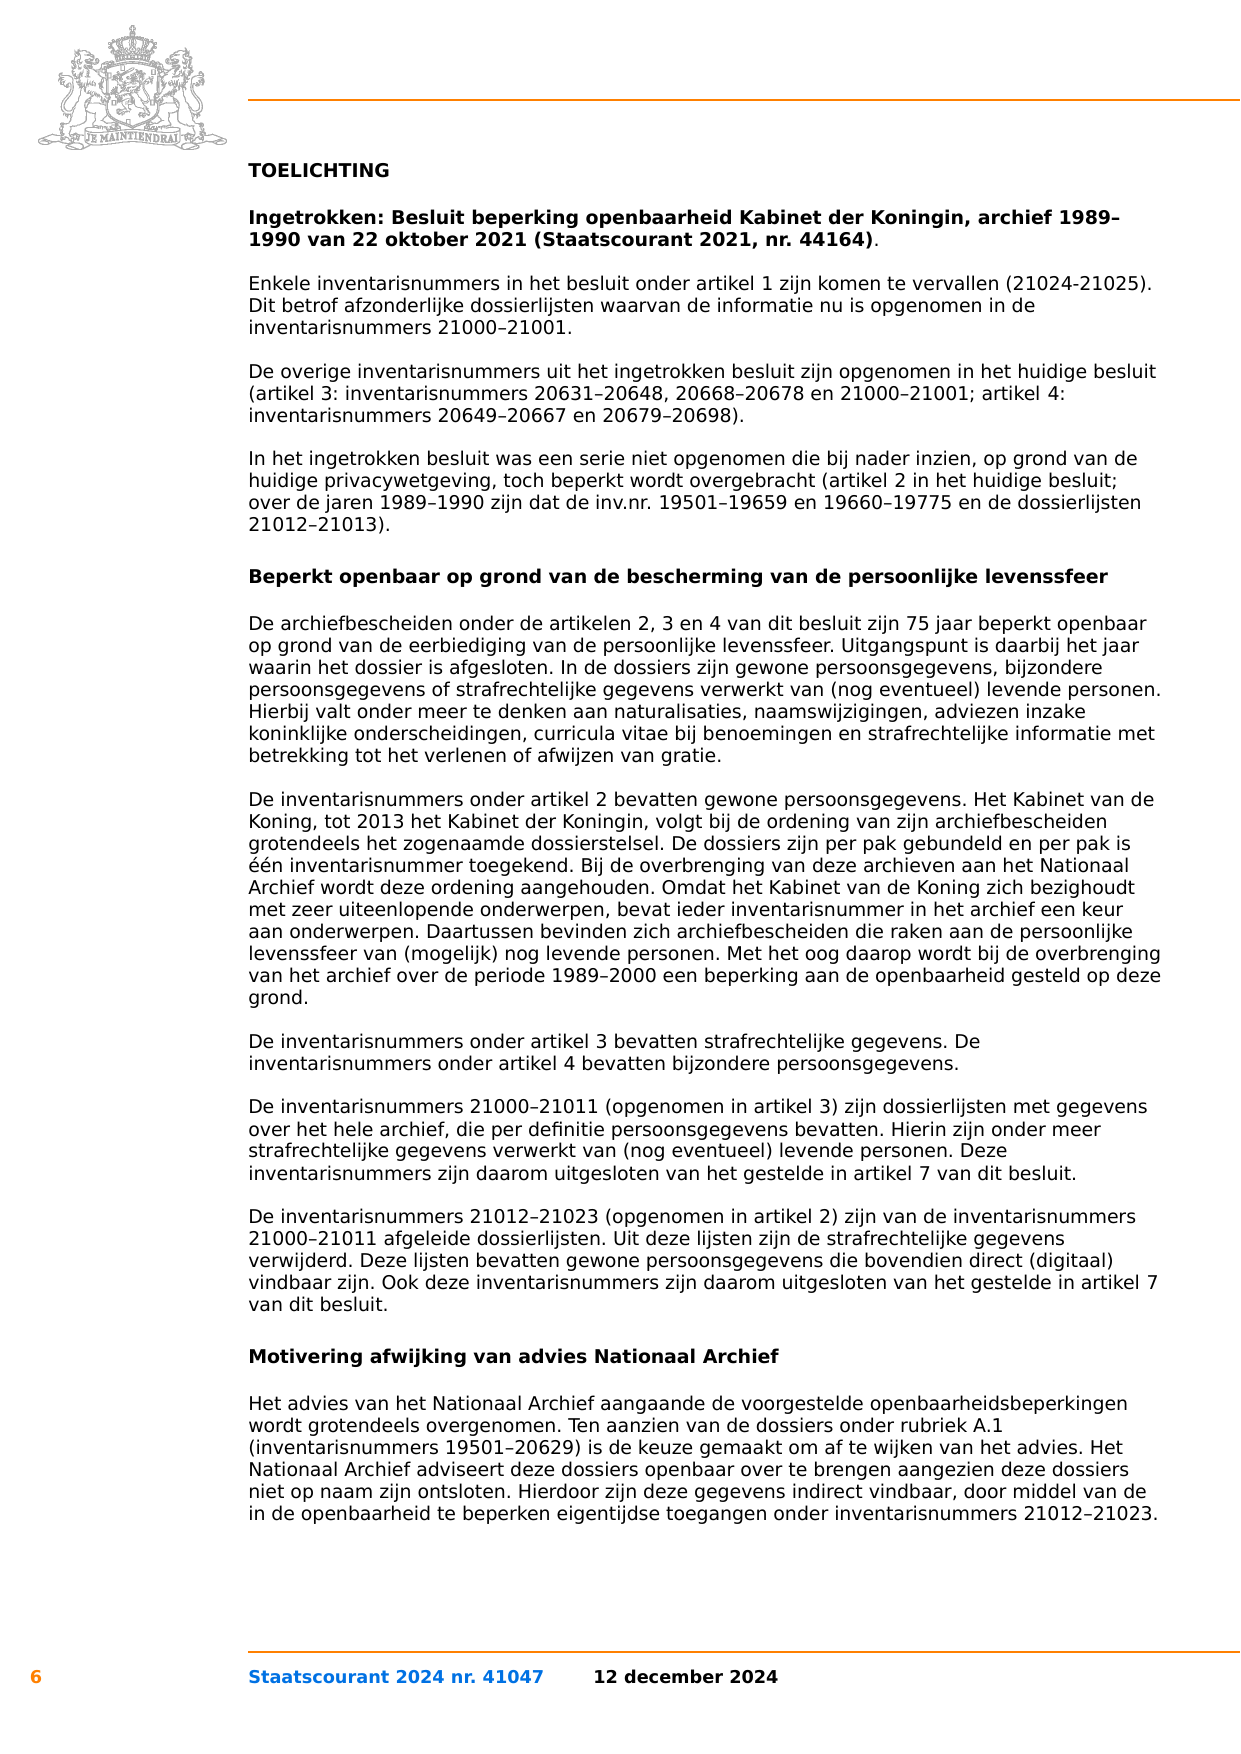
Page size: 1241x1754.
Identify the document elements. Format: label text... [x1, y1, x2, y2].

text De inventarisnummers 21012–21023 (opgenomen in artikel 2) zijn van de inventarisnummers 21000–21011 afgeleide dossierlijsten. Uit deze lijsten zijn de strafrechtelijke gegevens verwijderd. Deze lijsten bevatten gewone persoonsgegevens die bovendien direct (digitaal) vindbaar zijn. Ook deze inventarisnummers zijn daarom uitgesloten van het gestelde in artikel 7 van dit besluit. [248, 1206, 1163, 1316]
text De overige inventarisnummers uit het ingetrokken besluit zijn opgenomen in het huidige besluit (artikel 3: inventarisnummers 20631–20648, 20668–20678 en 21000–21001; artikel 4: inventarisnummers 20649–20667 en 20679–20698). [248, 361, 1163, 426]
text In het ingetrokken besluit was een serie niet opgenomen die bij nader inzien, op grond van de huidige privacywetgeving, toch beperkt wordt overgebracht (artikel 2 in het huidige besluit; over de jaren 1989–1990 zijn dat de inv.nr. 19501–19659 en 19660–19775 en de dossierlijsten 21012–21013). [248, 448, 1163, 536]
text Ingetrokken: Besluit beperking openbaarheid Kabinet der Koningin, archief 1989–1990 van 22 oktober 2021 (Staatscourant 2021, nr. 44164). [248, 207, 1163, 251]
subtitle Motivering afwijking van advies Nationaal Archief [248, 1346, 1163, 1368]
text De inventarisnummers onder artikel 3 bevatten strafrechtelijke gegevens. De inventarisnummers onder artikel 4 bevatten bijzondere persoonsgegevens. [248, 1031, 1163, 1074]
text Het advies van het Nationaal Archief aangaande de voorgestelde openbaarheidsbeperkingen wordt grotendeels overgenomen. Ten aanzien van de dossiers onder rubriek A.1 (inventarisnummers 19501–20629) is de keuze gemaakt om af te wijken van het advies. Het Nationaal Archief adviseert deze dossiers openbaar over te brengen aangezien deze dossiers niet op naam zijn ontsloten. Hierdoor zijn deze gegevens indirect vindbaar, door middel van de in de openbaarheid te beperken eigentijdse toegangen onder inventarisnummers 21012–21023. [248, 1393, 1163, 1525]
text De inventarisnummers onder artikel 2 bevatten gewone persoonsgegevens. Het Kabinet van de Koning, tot 2013 het Kabinet der Koningin, volgt bij de ordening van zijn archiefbescheiden grotendeels het zogenaamde dossierstelsel. De dossiers zijn per pak gebundeld en per pak is één inventarisnummer toegekend. Bij de overbrenging van deze archieven aan het Nationaal Archief wordt deze ordening aangehouden. Omdat het Kabinet van de Koning zich bezighoudt met zeer uiteenlopende onderwerpen, bevat ieder inventarisnummer in het archief een keur aan onderwerpen. Daartussen bevinden zich archiefbescheiden die raken aan de persoonlijke levenssfeer van (mogelijk) nog levende personen. Met het oog daarop wordt bij de overbrenging van het archief over de periode 1989–2000 een beperking aan de openbaarheid gesteld op deze grond. [248, 789, 1163, 1009]
text De inventarisnummers 21000–21011 (opgenomen in artikel 3) zijn dossierlijsten met gegevens over het hele archief, die per definitie persoonsgegevens bevatten. Hierin zijn onder meer strafrechtelijke gegevens verwerkt van (nog eventueel) levende personen. Deze inventarisnummers zijn daarom uitgesloten van het gestelde in artikel 7 van dit besluit. [248, 1096, 1163, 1184]
subtitle Beperkt openbaar op grond van de bescherming van de persoonlijke levenssfeer [248, 566, 1163, 588]
text Enkele inventarisnummers in het besluit onder artikel 1 zijn komen te vervallen (21024-21025). Dit betrof afzonderlijke dossierlijsten waarvan de informatie nu is opgenomen in de inventarisnummers 21000–21001. [248, 273, 1163, 339]
picture [38, 25, 227, 150]
subtitle TOELICHTING [248, 160, 1163, 182]
text De archiefbescheiden onder de artikelen 2, 3 en 4 van dit besluit zijn 75 jaar beperkt openbaar op grond van de eerbiediging van de persoonlijke levenssfeer. Uitgangspunt is daarbij het jaar waarin het dossier is afgesloten. In de dossiers zijn gewone persoonsgegevens, bijzondere persoonsgegevens of strafrechtelijke gegevens verwerkt van (nog eventueel) levende personen. Hierbij valt onder meer te denken aan naturalisaties, naamswijzigingen, adviezen inzake koninklijke onderscheidingen, curricula vitae bij benoemingen en strafrechtelijke informatie met betrekking tot het verlenen of afwijzen van gratie. [248, 613, 1163, 767]
